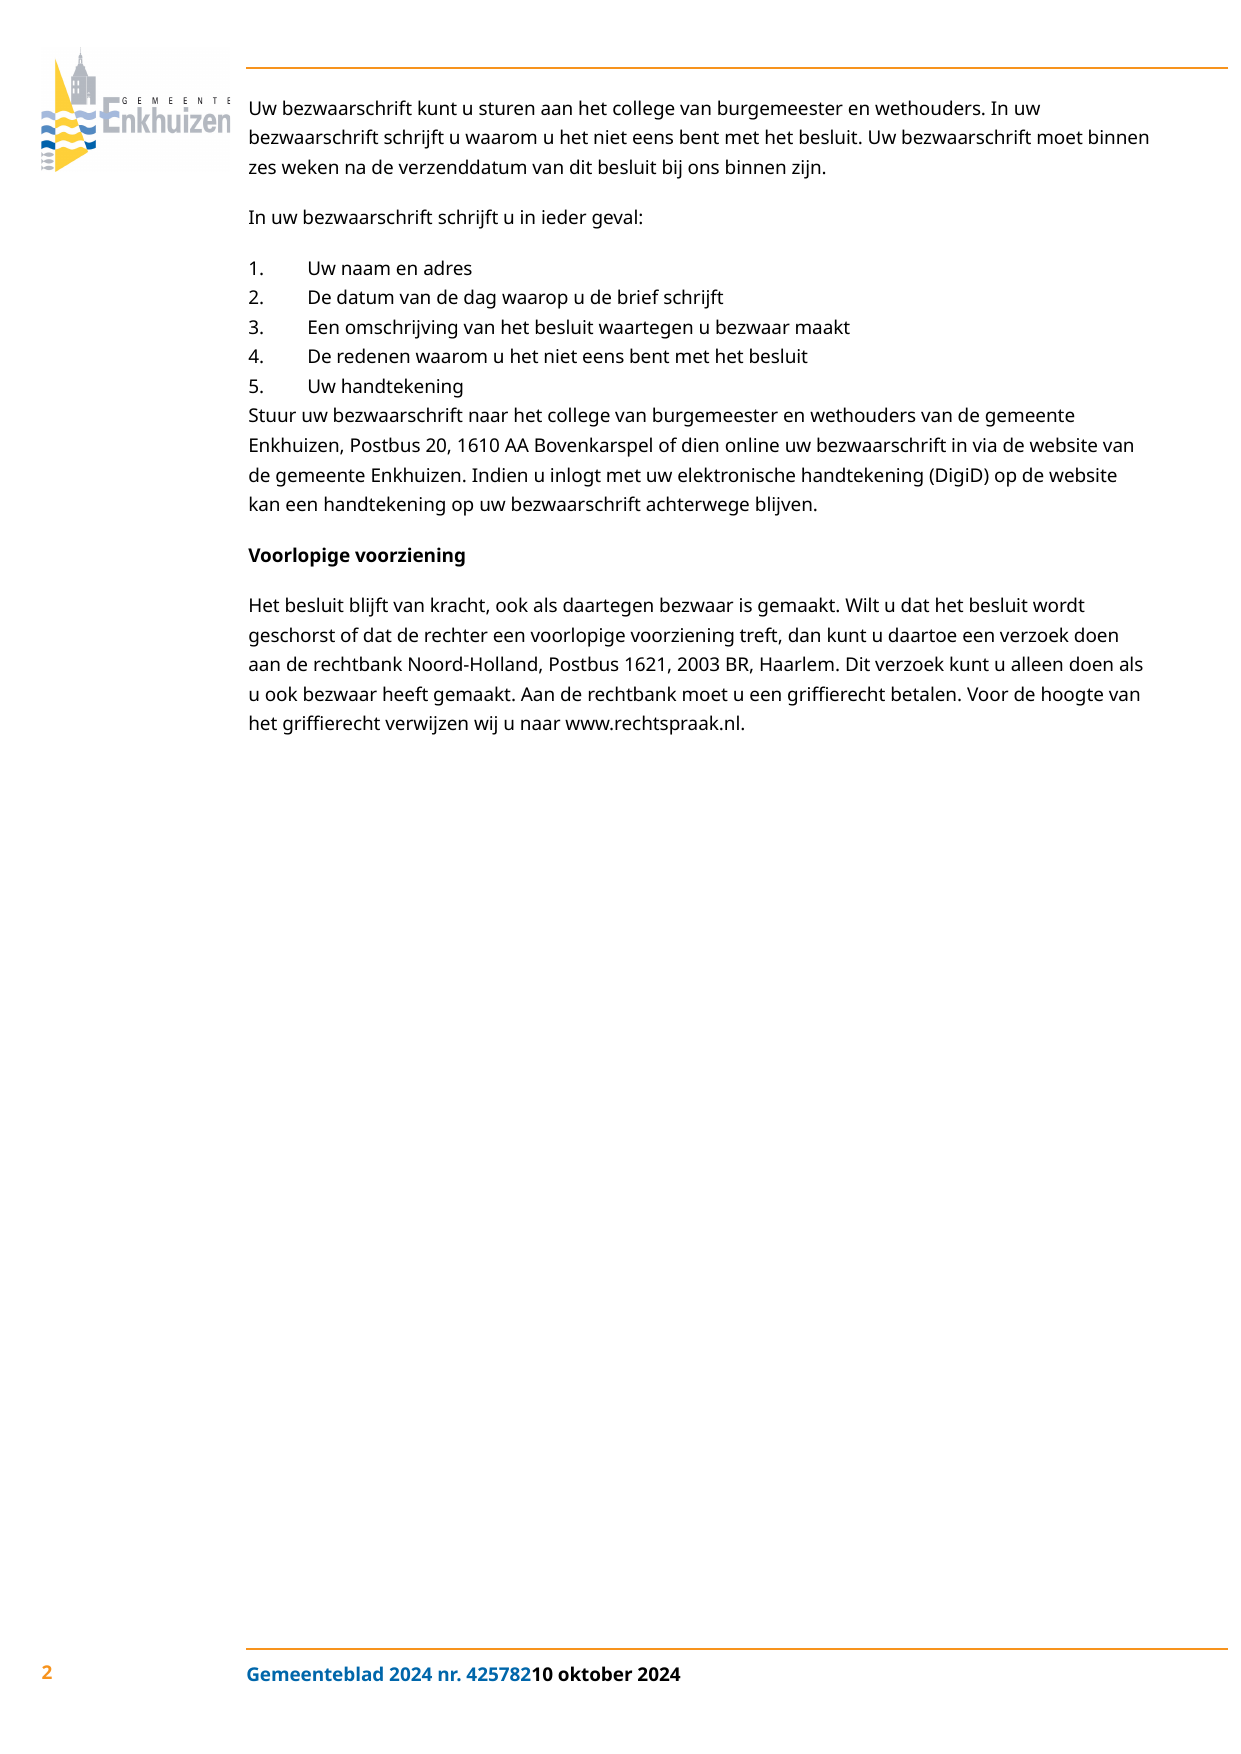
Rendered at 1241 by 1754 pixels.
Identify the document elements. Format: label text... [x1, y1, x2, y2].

text Uw bezwaarschrift kunt u sturen aan het college van burgemeester en wethouders. In uw bezwaarschrift schrijft u waarom u het niet eens bent met het besluit. Uw bezwaarschrift moet binnen zes weken na de verzenddatum van dit besluit bij ons binnen zijn. [248, 95, 1152, 180]
list Uw handtekening [248, 373, 1152, 399]
list Uw naam en adres [248, 255, 1152, 281]
text Stuur uw bezwaarschrift naar het college van burgemeester en wethouders van de gemeente Enkhuizen, Postbus 20, 1610 AA Bovenkarspel of dien online uw bezwaarschrift in via de website van de gemeente Enkhuizen. Indien u inlogt met uw elektronische handtekening (DigiD) op de website kan een handtekening op uw bezwaarschrift achterwege blijven. [248, 403, 1152, 517]
list De datum van de dag waarop u de brief schrijft [248, 284, 1152, 310]
text Het besluit blijft van kracht, ook als daartegen bezwaar is gemaakt. Wilt u dat het besluit wordt geschorst of dat de rechter een voorlopige voorziening treft, dan kunt u daartoe een verzoek doen aan de rechtbank Noord-Holland, Postbus 1621, 2003 BR, Haarlem. Dit verzoek kunt u alleen doen als u ook bezwaar heeft gemaakt. Aan de rechtbank moet u een griffierecht betalen. Voor de hoogte van het griffierecht verwijzen wij u naar www.rechtspraak.nl. [248, 592, 1152, 736]
picture [41, 47, 231, 172]
list De redenen waarom u het niet eens bent met het besluit [248, 343, 1152, 369]
list Een omschrijving van het besluit waartegen u bezwaar maakt [248, 314, 1152, 340]
text Voorlopige voorziening [248, 542, 1152, 568]
text In uw bezwaarschrift schrijft u in ieder geval: [248, 204, 1152, 230]
